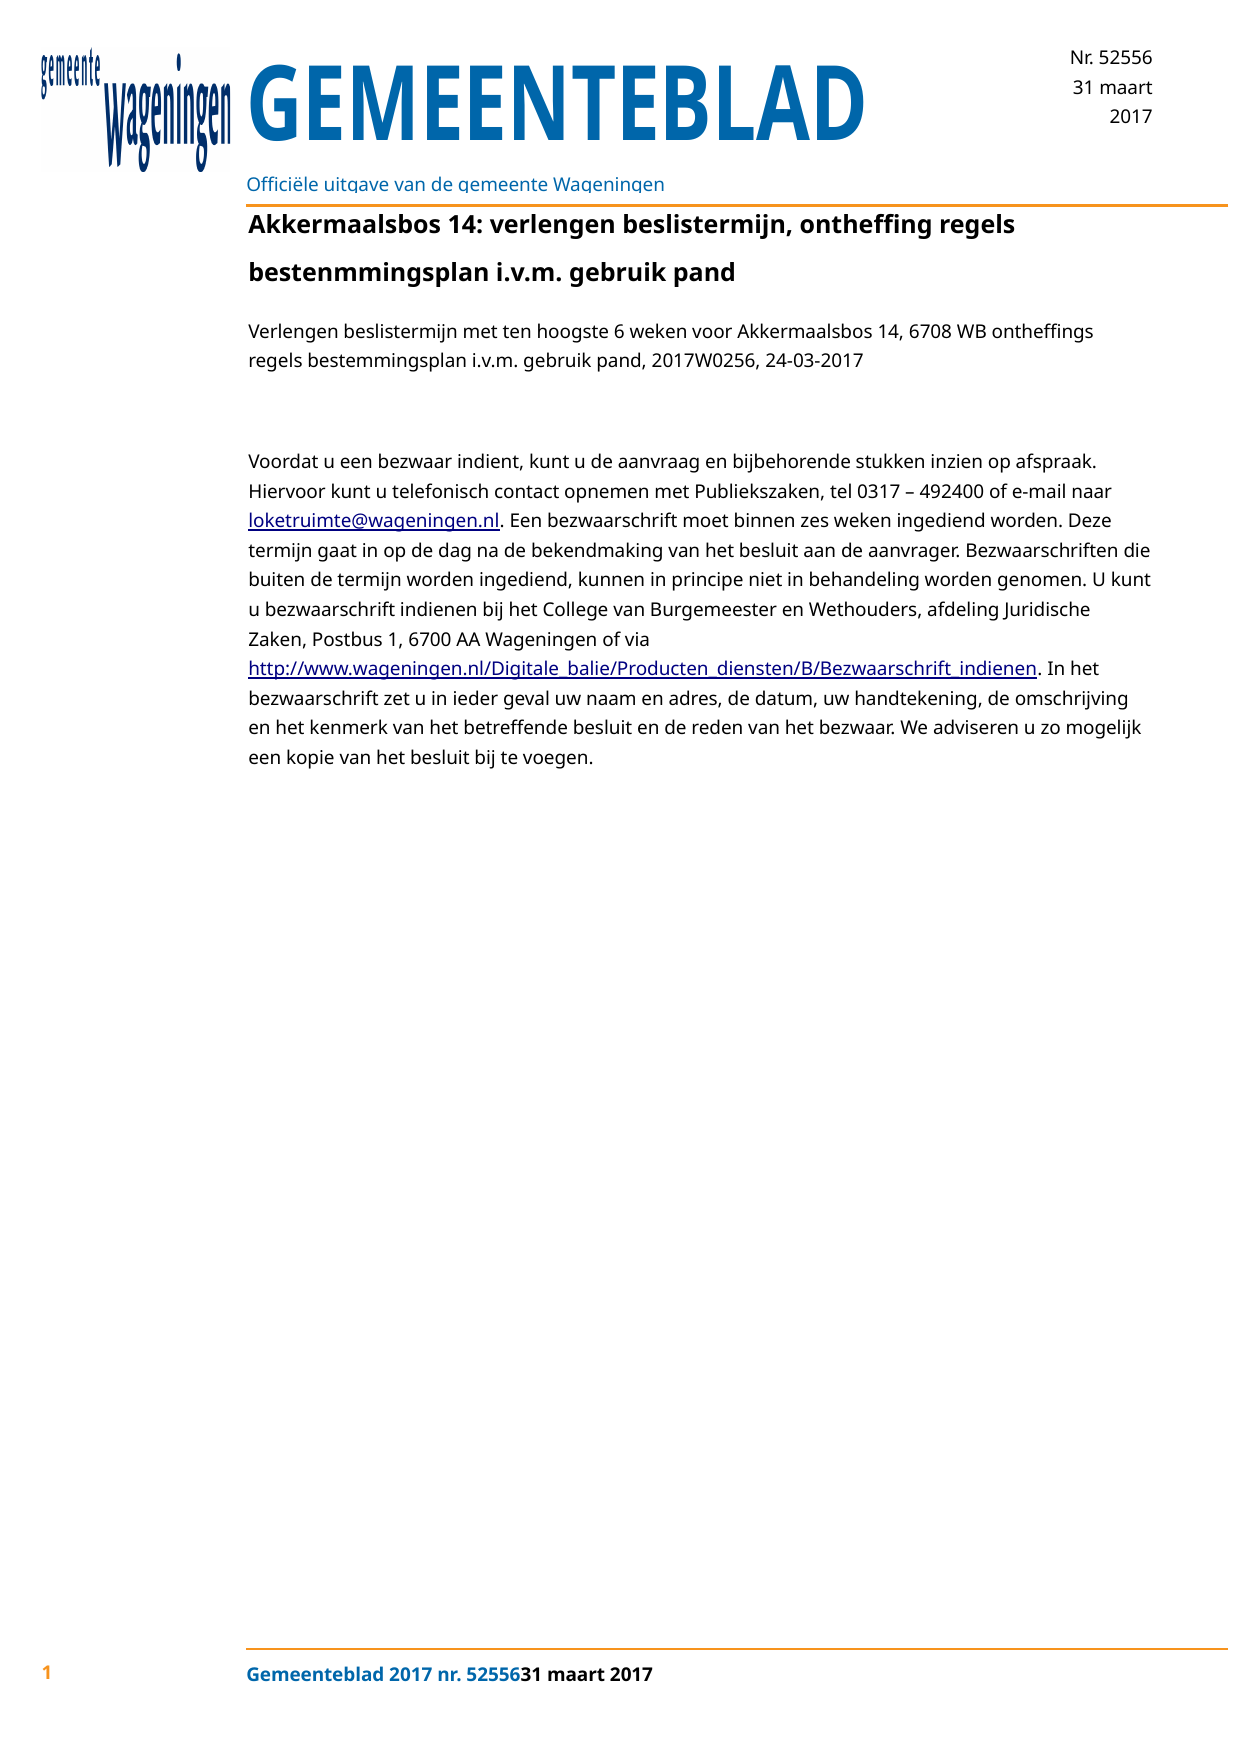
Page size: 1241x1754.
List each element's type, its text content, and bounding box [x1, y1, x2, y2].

picture [41, 47, 231, 172]
text Verlengen beslistermijn met ten hoogste 6 weken voor Akkermaalsbos 14, 6708 WB ontheffings regels bestemmingsplan i.v.m. gebruik pand, 2017W0256, 24-03-2017 [248, 318, 1152, 373]
text Akkermaalsbos 14: verlengen beslistermijn, ontheffing regels bestenmmingsplan i.v.m. gebruik pand [248, 207, 1152, 288]
text Voordat u een bezwaar indient, kunt u de aanvraag en bijbehorende stukken inzien op afspraak. Hiervoor kunt u telefonisch contact opnemen met Publiekszaken, tel 0317 – 492400 of e-mail naar loketruimte@wageningen.nl. Een bezwaarschrift moet binnen zes weken ingediend worden. Deze termijn gaat in op de dag na de bekendmaking van het besluit aan de aanvrager. Bezwaarschriften die buiten de termijn worden ingediend, kunnen in principe niet in behandeling worden genomen. U kunt u bezwaarschrift indienen bij het College van Burgemeester en Wethouders, afdeling Juridische Zaken, Postbus 1, 6700 AA Wageningen of via http://www.wageningen.nl/Digitale_balie/Producten_diensten/B/Bezwaarschrift_indienen. In het bezwaarschrift zet u in ieder geval uw naam en adres, de datum, uw handtekening, de omschrijving en het kenmerk van het betreffende besluit en de reden van het bezwaar. We adviseren u zo mogelijk een kopie van het besluit bij te voegen. [248, 448, 1152, 770]
